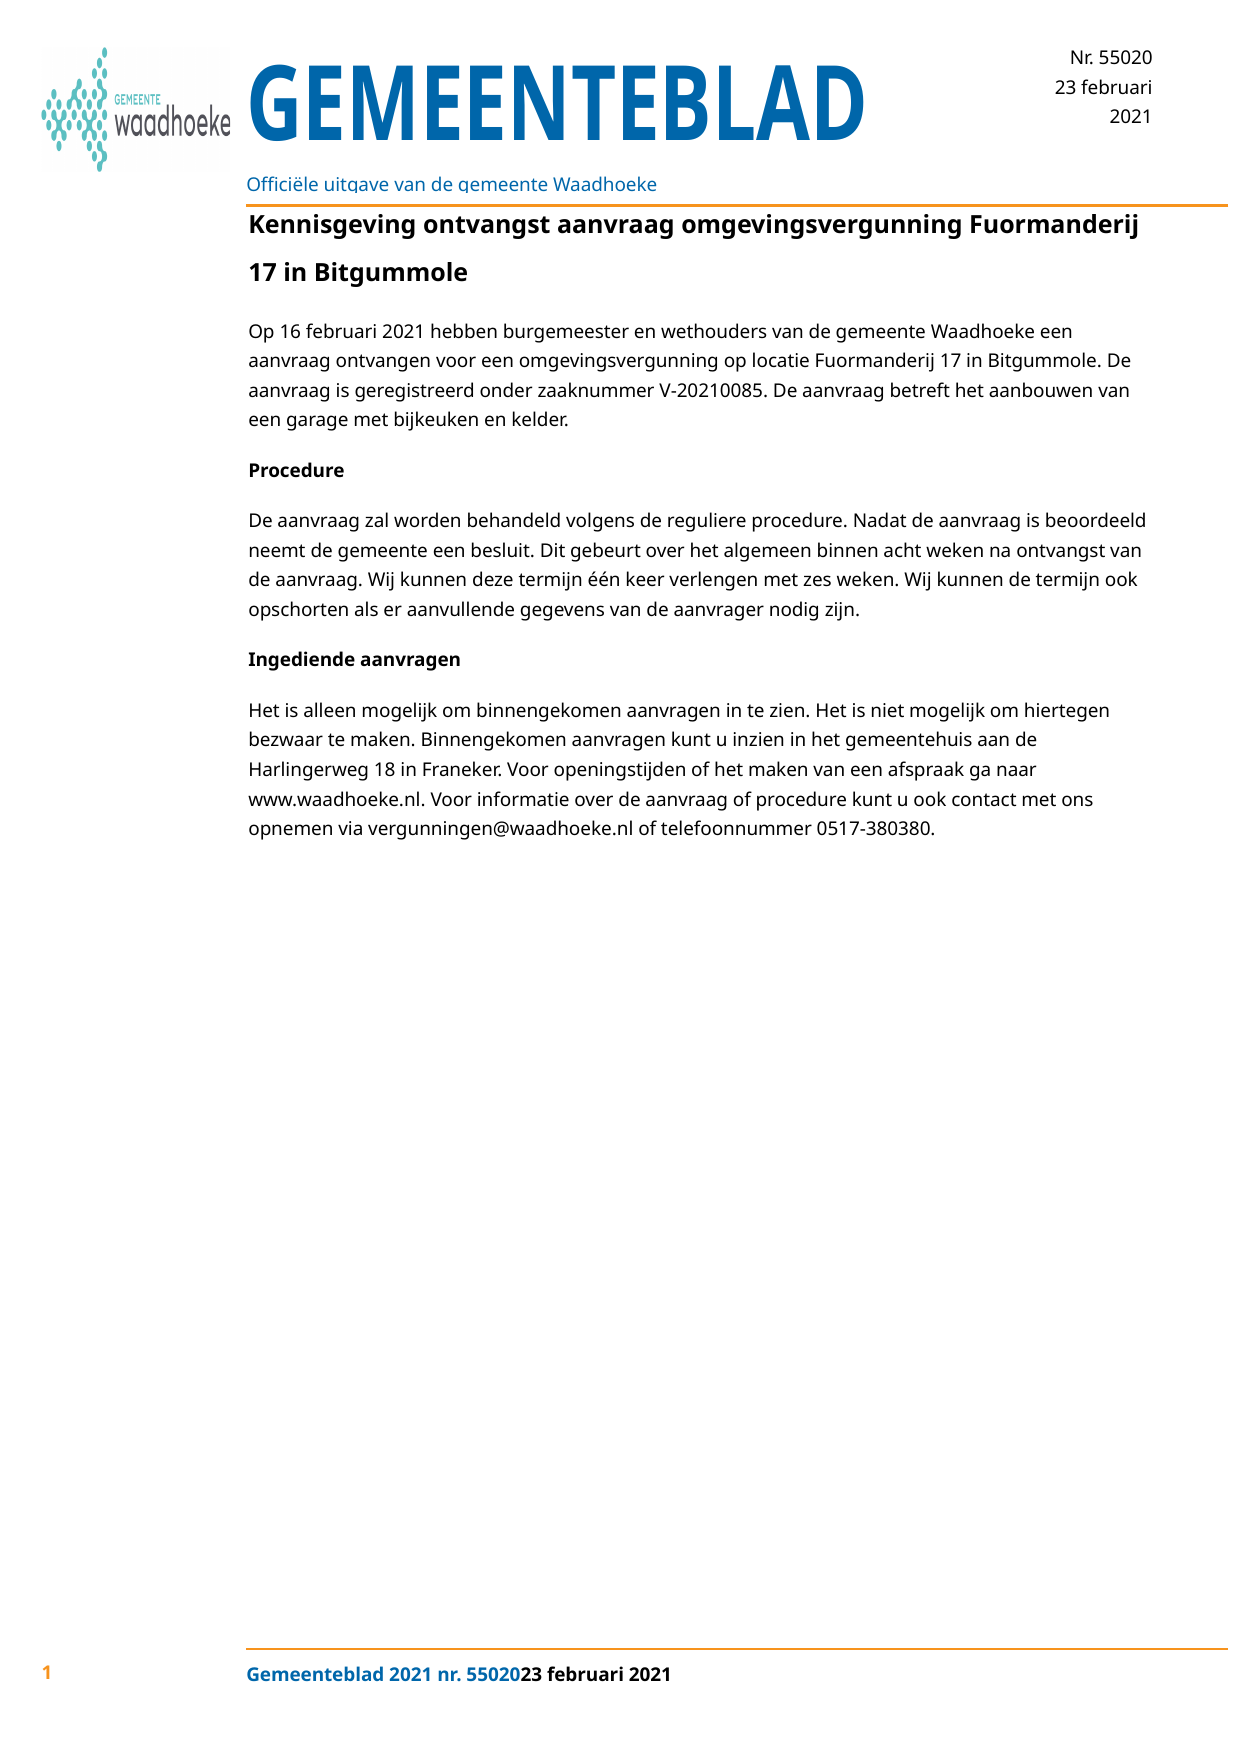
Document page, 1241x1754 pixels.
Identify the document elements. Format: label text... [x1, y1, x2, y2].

text Procedure [248, 457, 1152, 483]
text De aanvraag zal worden behandeld volgens de reguliere procedure. Nadat de aanvraag is beoordeeld neemt de gemeente een besluit. Dit gebeurt over het algemeen binnen acht weken na ontvangst van de aanvraag. Wij kunnen deze termijn één keer verlengen met zes weken. Wij kunnen de termijn ook opschorten als er aanvullende gegevens van de aanvrager nodig zijn. [248, 507, 1152, 622]
text Het is alleen mogelijk om binnengekomen aanvragen in te zien. Het is niet mogelijk om hiertegen bezwaar te maken. Binnengekomen aanvragen kunt u inzien in het gemeentehuis aan de Harlingerweg 18 in Franeker. Voor openingstijden of het maken van een afspraak ga naar www.waadhoeke.nl. Voor informatie over de aanvraag of procedure kunt u ook contact met ons opnemen via vergunningen@waadhoeke.nl of telefoonnummer 0517-380380. [248, 697, 1152, 841]
text Op 16 februari 2021 hebben burgemeester en wethouders van de gemeente Waadhoeke een aanvraag ontvangen voor een omgevingsvergunning op locatie Fuormanderij 17 in Bitgummole. De aanvraag is geregistreerd onder zaaknummer V-20210085. De aanvraag betreft het aanbouwen van een garage met bijkeuken en kelder. [248, 318, 1152, 432]
text Ingediende aanvragen [248, 647, 1152, 672]
text Kennisgeving ontvangst aanvraag omgevingsvergunning Fuormanderij 17 in Bitgummole [248, 207, 1152, 288]
picture [41, 47, 231, 172]
